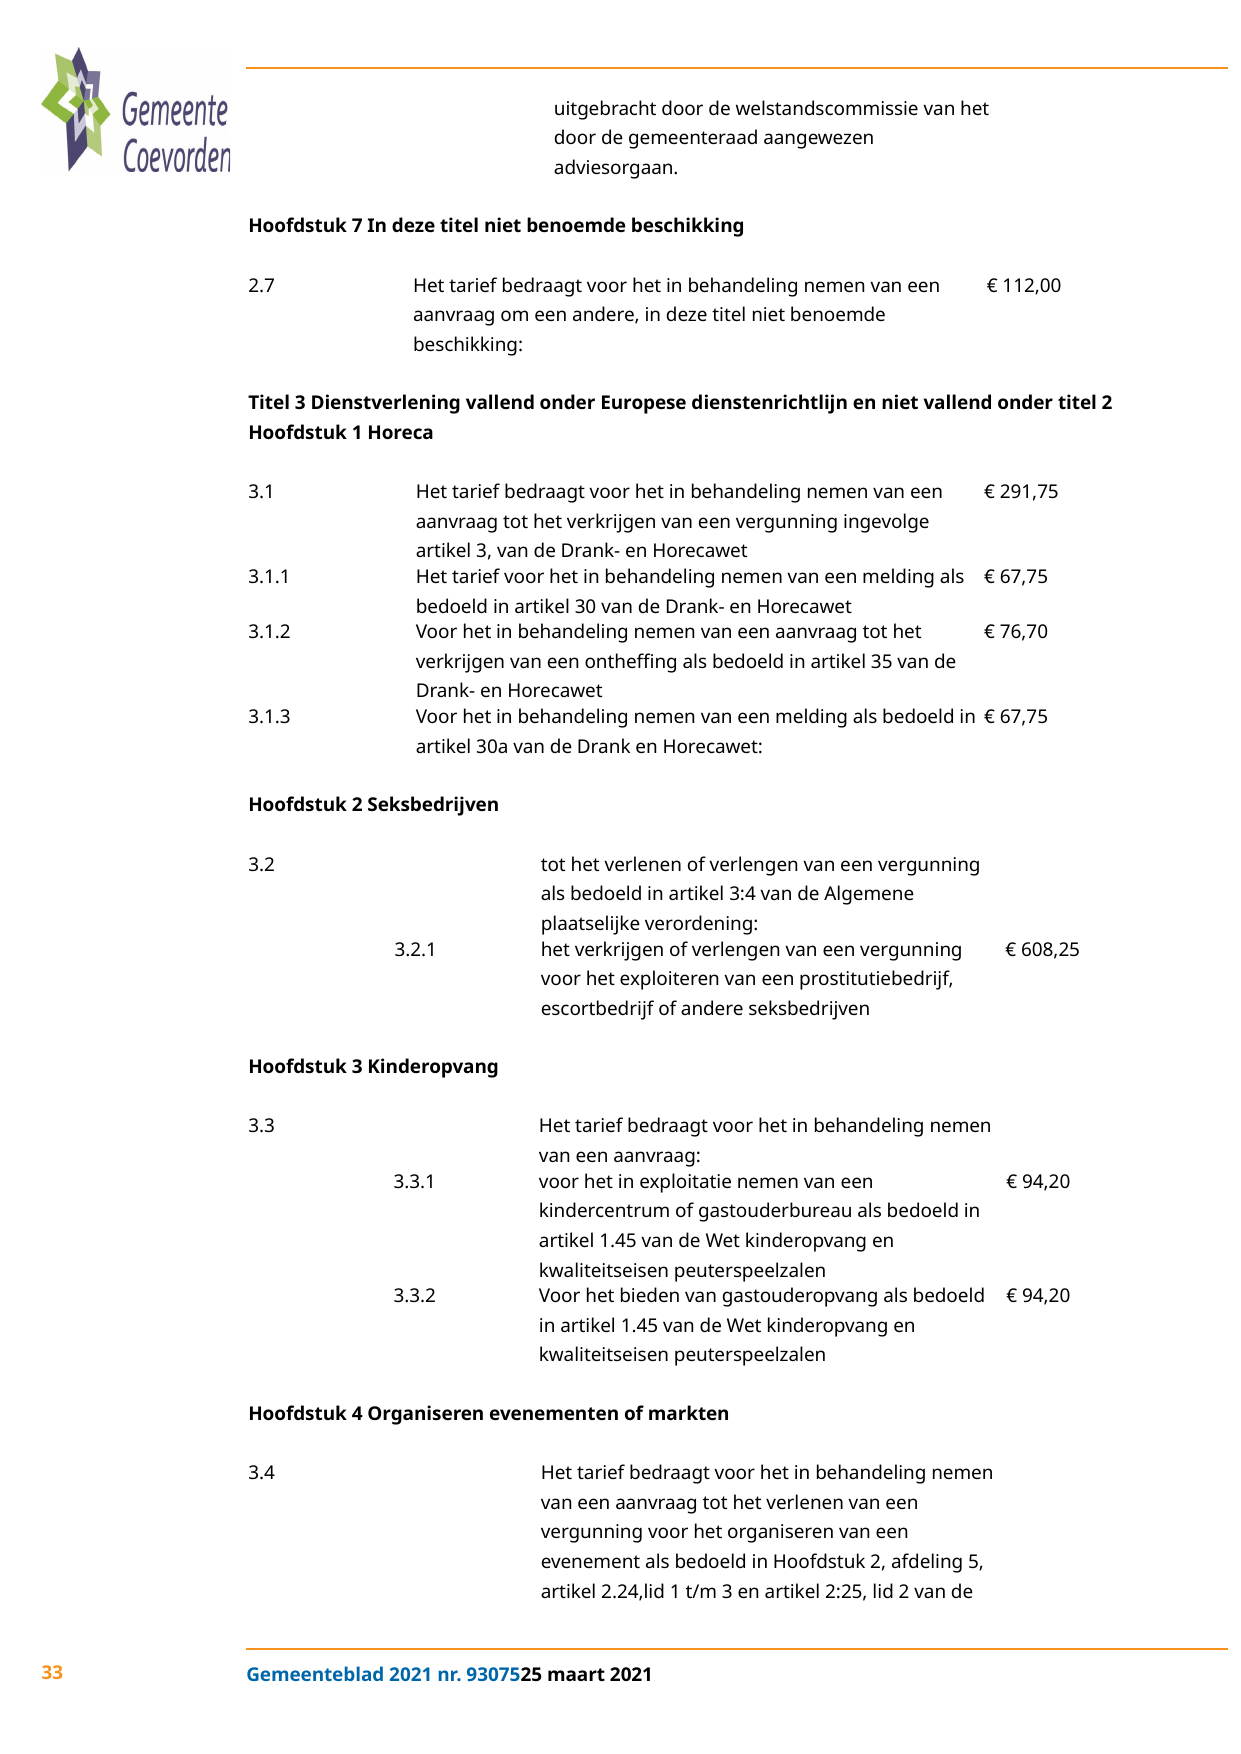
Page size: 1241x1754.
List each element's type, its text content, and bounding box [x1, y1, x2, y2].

table_header Het tarief bedraagt voor het in behandeling nemen van een aanvraag: [539, 1113, 1006, 1168]
table_header Het tarief bedraagt voor het in behandeling nemen van een aanvraag om een andere, in deze titel niet benoemde beschikking: [413, 272, 987, 357]
table_cell 3.3.1 [393, 1168, 539, 1282]
table_cell € 67,75 [984, 704, 1152, 759]
table_cell € 94,20 [1006, 1283, 1152, 1367]
table_header € 112,00 [987, 272, 1152, 357]
table_header [1005, 1460, 1152, 1603]
table_cell [999, 95, 1152, 180]
table_cell [401, 95, 554, 180]
table_cell € 76,70 [984, 619, 1152, 703]
text Hoofdstuk 1 Horeca [248, 419, 1152, 445]
table_cell 3.2.1 [394, 936, 541, 1021]
table_header [393, 1113, 539, 1168]
table_cell 3.1.3 [248, 704, 416, 759]
table_header Het tarief bedraagt voor het in behandeling nemen van een aanvraag tot het verkrijgen van een vergunning ingevolge artikel 3, van de Drank- en Horecawet [416, 478, 984, 563]
picture [41, 47, 231, 172]
table_cell 3.3.2 [393, 1283, 539, 1367]
table_cell [248, 1283, 393, 1367]
table_header tot het verlenen of verlengen van een vergunning als bedoeld in artikel 3:4 van de Algemene plaatselijke verordening: [541, 851, 1005, 936]
text Hoofdstuk 3 Kinderopvang [248, 1053, 1152, 1079]
text Titel 3 Dienstverlening vallend onder Europese dienstenrichtlijn en niet vallend onder titel 2 [248, 389, 1152, 415]
table_header [1005, 851, 1152, 936]
table_header 3.1 [248, 478, 416, 563]
table_header [394, 1460, 541, 1603]
table_header 3.2 [248, 851, 394, 936]
table_cell [248, 1168, 393, 1282]
table_cell uitgebracht door de welstandscommissie van het door de gemeenteraad aangewezen adviesorgaan. [554, 95, 999, 180]
table_cell € 94,20 [1006, 1168, 1152, 1282]
table_cell 3.1.2 [248, 619, 416, 703]
table_header 2.7 [248, 272, 413, 357]
table_header [1006, 1113, 1152, 1168]
table_cell [248, 95, 401, 180]
text Hoofdstuk 4 Organiseren evenementen of markten [248, 1400, 1152, 1426]
text Hoofdstuk 7 In deze titel niet benoemde beschikking [248, 212, 1152, 238]
table_cell voor het in exploitatie nemen van een kindercentrum of gastouderbureau als bedoeld in artikel 1.45 van de Wet kinderopvang en kwaliteitseisen peuterspeelzalen [539, 1168, 1006, 1282]
table_header [394, 851, 541, 936]
table_cell Voor het in behandeling nemen van een melding als bedoeld in artikel 30a van de Drank en Horecawet: [416, 704, 984, 759]
table_header 3.3 [248, 1113, 393, 1168]
table_cell 3.1.1 [248, 563, 416, 618]
table_header 3.4 [248, 1460, 394, 1603]
text Hoofdstuk 2 Seksbedrijven [248, 792, 1152, 817]
table_header Het tarief bedraagt voor het in behandeling nemen van een aanvraag tot het verlenen van een vergunning voor het organiseren van een evenement als bedoeld in Hoofdstuk 2, afdeling 5, artikel 2.24,lid 1 t/m 3 en artikel 2:25, lid 2 van de [541, 1460, 1005, 1603]
table_header € 291,75 [984, 478, 1152, 563]
table_cell € 67,75 [984, 563, 1152, 618]
table_cell Het tarief voor het in behandeling nemen van een melding als bedoeld in artikel 30 van de Drank- en Horecawet [416, 563, 984, 618]
table_cell [248, 936, 394, 1021]
table_cell Voor het in behandeling nemen van een aanvraag tot het verkrijgen van een ontheffing als bedoeld in artikel 35 van de Drank- en Horecawet [416, 619, 984, 703]
table_cell Voor het bieden van gastouderopvang als bedoeld in artikel 1.45 van de Wet kinderopvang en kwaliteitseisen peuterspeelzalen [539, 1283, 1006, 1367]
table_cell € 608,25 [1005, 936, 1152, 1021]
table_cell het verkrijgen of verlengen van een vergunning voor het exploiteren van een prostitutiebedrijf, escortbedrijf of andere seksbedrijven [541, 936, 1005, 1021]
